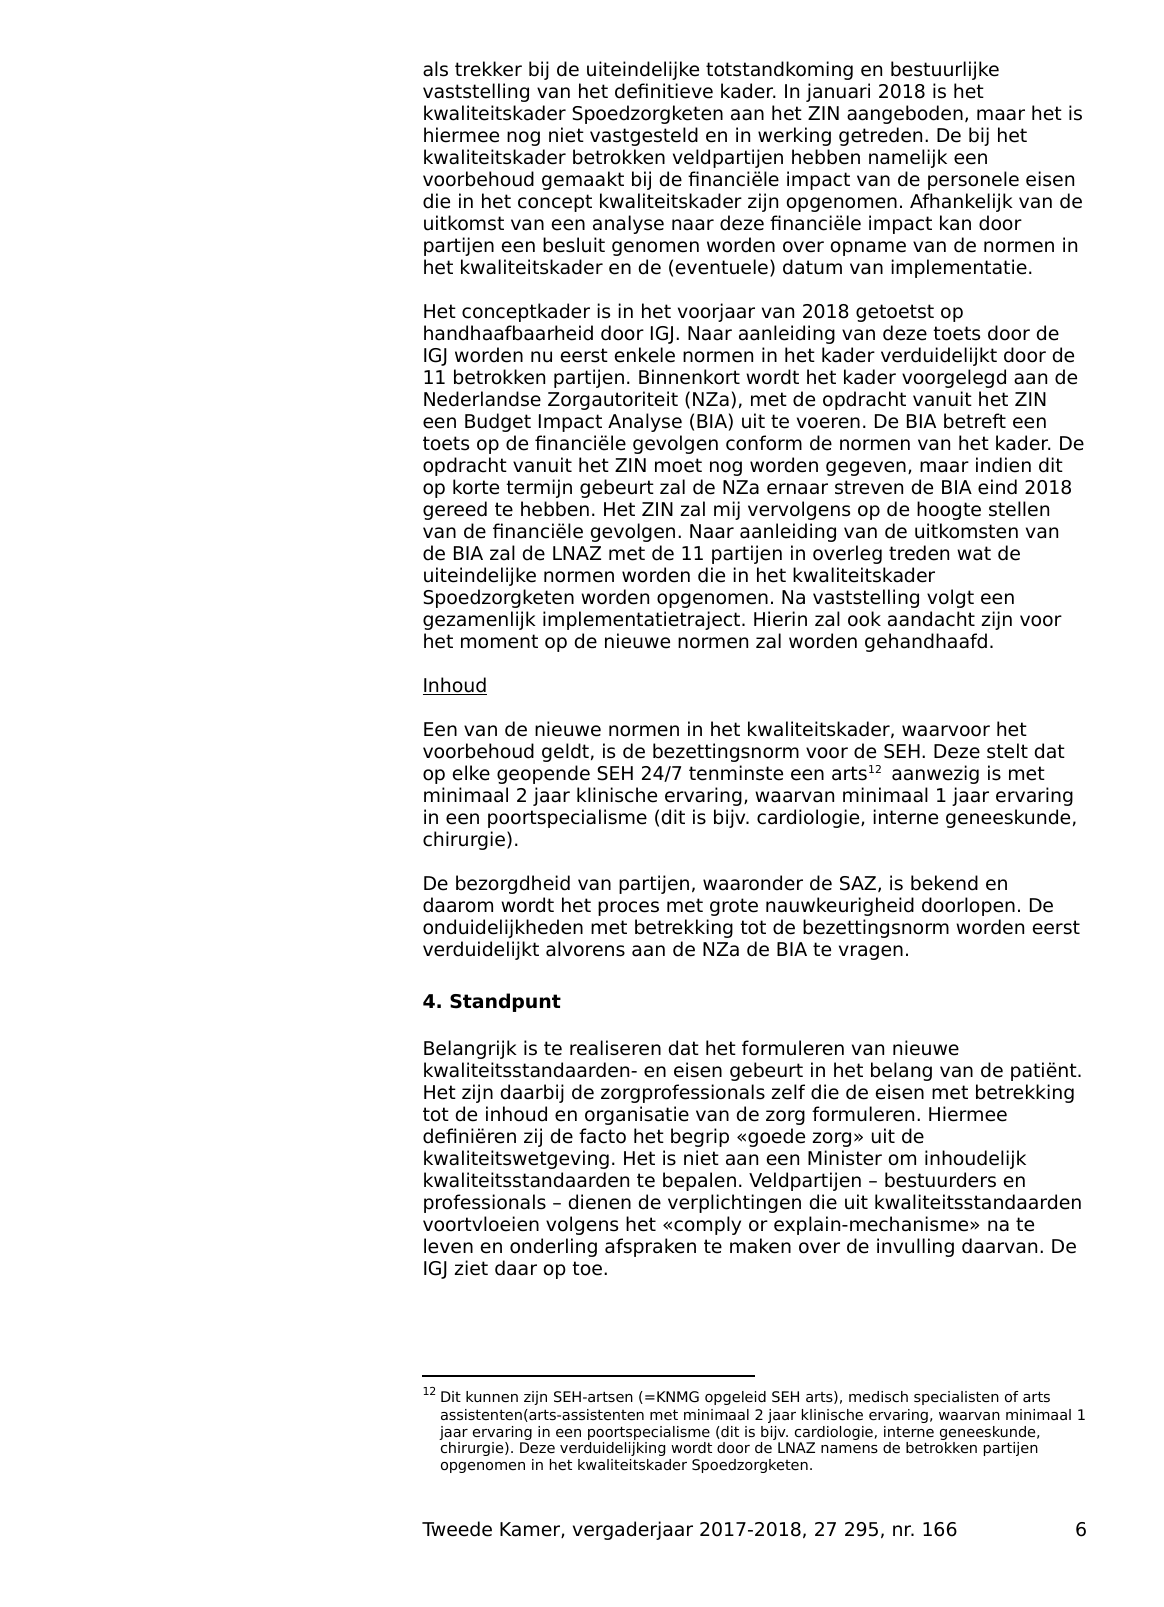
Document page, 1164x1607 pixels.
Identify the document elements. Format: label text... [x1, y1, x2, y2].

subtitle 4. Standpunt [422, 991, 1087, 1013]
text Een van de nieuwe normen in het kwaliteitskader, waarvoor het voorbehoud geldt, is de bezettingsnorm voor de SEH. Deze stelt dat op elke geopende SEH 24/7 tenminste een arts aanwezig is met minimaal 2 jaar klinische ervaring, waarvan minimaal 1 jaar ervaring in een poortspecialisme (dit is bijv. cardiologie, interne geneeskunde, chirurgie). [422, 719, 1087, 851]
text Dit kunnen zijn SEH-artsen (=KNMG opgeleid SEH arts), medisch specialisten of arts assistenten(arts-assistenten met minimaal 2 jaar klinische ervaring, waarvan minimaal 1 jaar ervaring in een poortspecialisme (dit is bijv. cardiologie, interne geneeskunde, chirurgie). Deze verduidelijking wordt door de LNAZ namens de betrokken partijen opgenomen in het kwaliteitskader Spoedzorgketen. [422, 1385, 1087, 1474]
subtitle Inhoud [422, 675, 1087, 697]
text als trekker bij de uiteindelijke totstandkoming en bestuurlijke vaststelling van het definitieve kader. In januari 2018 is het kwaliteitskader Spoedzorgketen aan het ZIN aangeboden, maar het is hiermee nog niet vastgesteld en in werking getreden. De bij het kwaliteitskader betrokken veldpartijen hebben namelijk een voorbehoud gemaakt bij de financiële impact van de personele eisen die in het concept kwaliteitskader zijn opgenomen. Afhankelijk van de uitkomst van een analyse naar deze financiële impact kan door partijen een besluit genomen worden over opname van de normen in het kwaliteitskader en de (eventuele) datum van implementatie. [422, 59, 1087, 279]
text De bezorgdheid van partijen, waaronder de SAZ, is bekend en daarom wordt het proces met grote nauwkeurigheid doorlopen. De onduidelijkheden met betrekking tot de bezettingsnorm worden eerst verduidelijkt alvorens aan de NZa de BIA te vragen. [422, 873, 1087, 961]
text Belangrijk is te realiseren dat het formuleren van nieuwe kwaliteitsstandaarden- en eisen gebeurt in het belang van de patiënt. Het zijn daarbij de zorgprofessionals zelf die de eisen met betrekking tot de inhoud en organisatie van de zorg formuleren. Hiermee definiëren zij de facto het begrip «goede zorg» uit de kwaliteitswetgeving. Het is niet aan een Minister om inhoudelijk kwaliteitsstandaarden te bepalen. Veldpartijen – bestuurders en professionals – dienen de verplichtingen die uit kwaliteitsstandaarden voortvloeien volgens het «comply or explain-mechanisme» na te leven en onderling afspraken te maken over de invulling daarvan. De IGJ ziet daar op toe. [422, 1038, 1087, 1280]
text Het conceptkader is in het voorjaar van 2018 getoetst op handhaafbaarheid door IGJ. Naar aanleiding van deze toets door de IGJ worden nu eerst enkele normen in het kader verduidelijkt door de 11 betrokken partijen. Binnenkort wordt het kader voorgelegd aan de Nederlandse Zorgautoriteit (NZa), met de opdracht vanuit het ZIN een Budget Impact Analyse (BIA) uit te voeren. De BIA betreft een toets op de financiële gevolgen conform de normen van het kader. De opdracht vanuit het ZIN moet nog worden gegeven, maar indien dit op korte termijn gebeurt zal de NZa ernaar streven de BIA eind 2018 gereed te hebben. Het ZIN zal mij vervolgens op de hoogte stellen van de financiële gevolgen. Naar aanleiding van de uitkomsten van de BIA zal de LNAZ met de 11 partijen in overleg treden wat de uiteindelijke normen worden die in het kwaliteitskader Spoedzorgketen worden opgenomen. Na vaststelling volgt een gezamenlijk implementatietraject. Hierin zal ook aandacht zijn voor het moment op de nieuwe normen zal worden gehandhaafd. [422, 301, 1087, 653]
